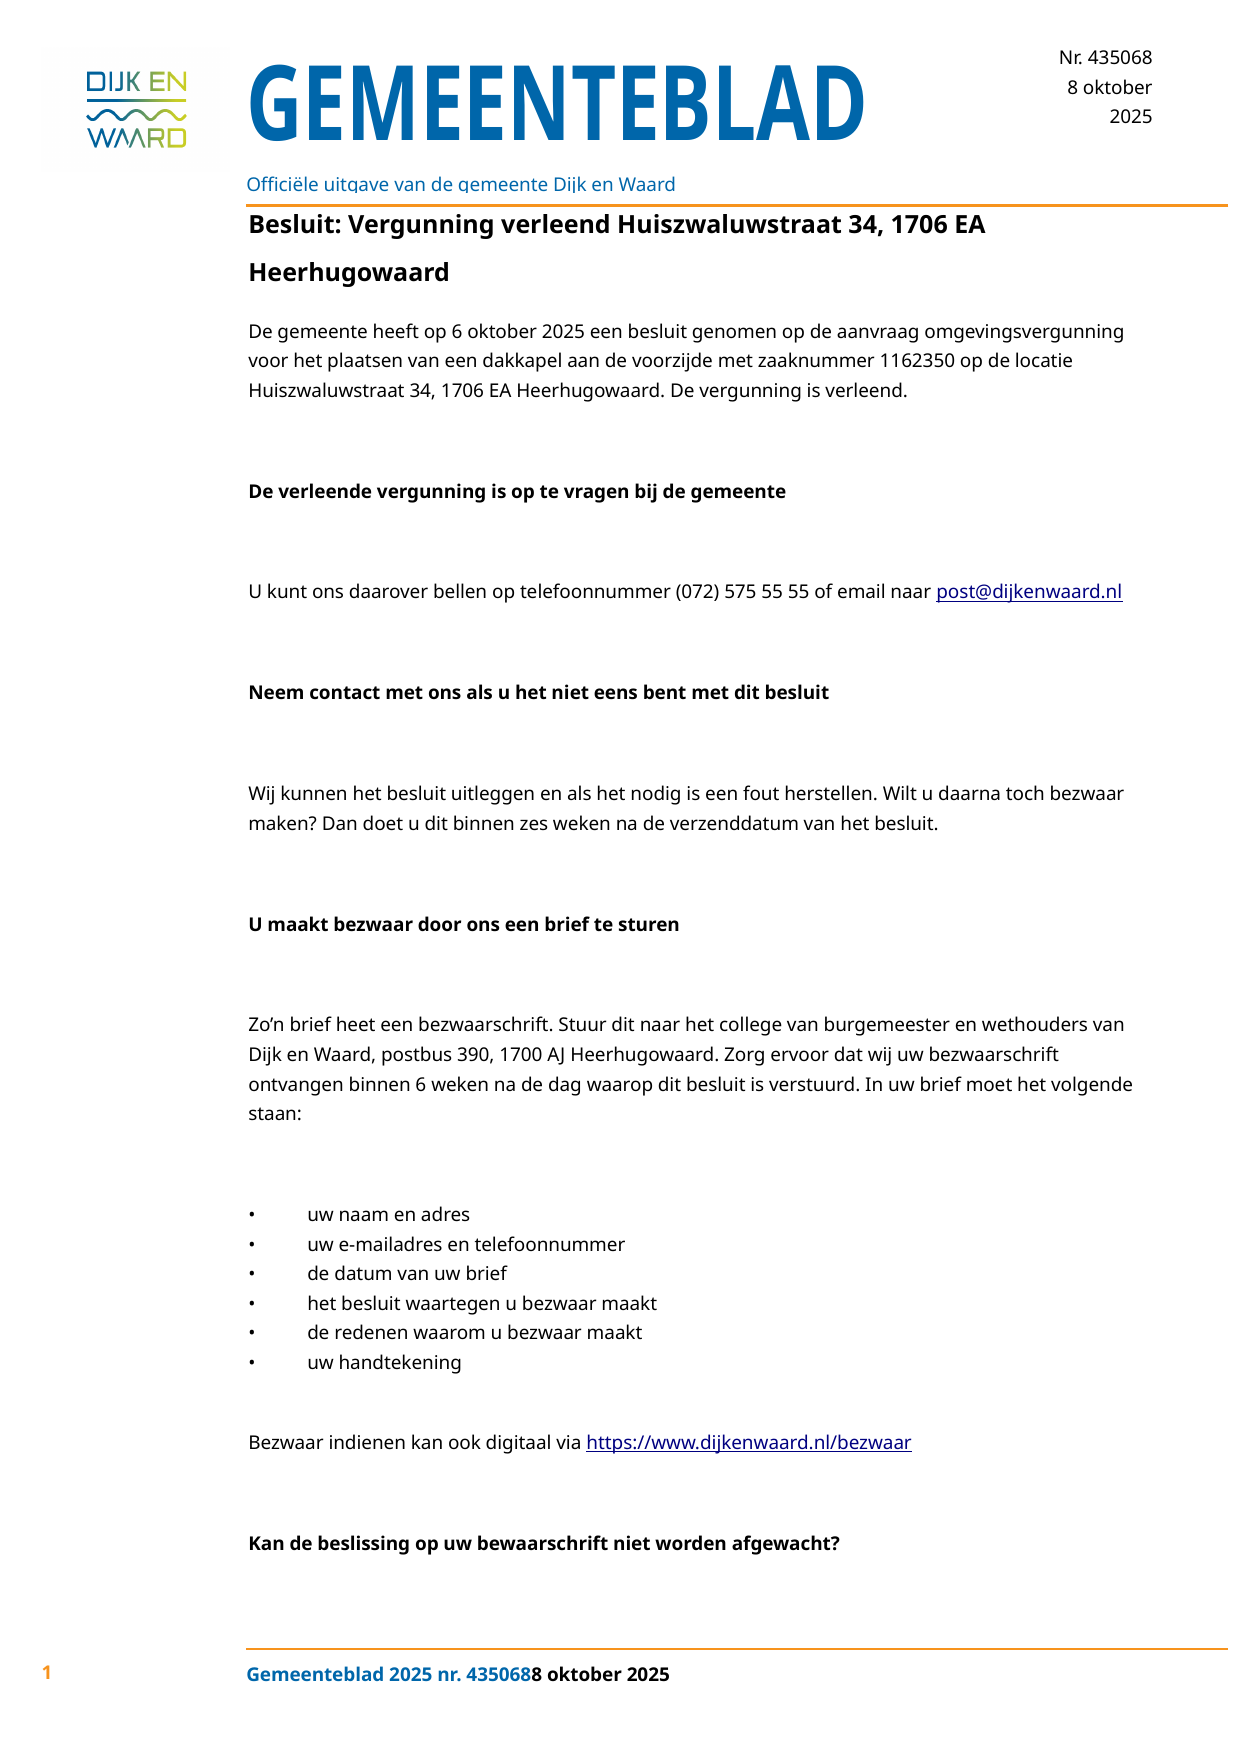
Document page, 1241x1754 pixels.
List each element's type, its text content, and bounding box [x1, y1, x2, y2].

list uw naam en adres [248, 1201, 1152, 1227]
text U kunt ons daarover bellen op telefoonnummer (072) 575 55 55 of email naar post@dijkenwaard.nl [248, 579, 1152, 604]
list het besluit waartegen u bezwaar maakt [248, 1290, 1152, 1316]
text De verleende vergunning is op te vragen bij de gemeente [248, 478, 1152, 504]
list uw handtekening [248, 1349, 1152, 1375]
text Neem contact met ons als u het niet eens bent met dit besluit [248, 679, 1152, 705]
picture [41, 47, 231, 172]
text U maakt bezwaar door ons een brief te sturen [248, 911, 1152, 937]
text Zo’n brief heet een bezwaarschrift. Stuur dit naar het college van burgemeester en wethouders van Dijk en Waard, postbus 390, 1700 AJ Heerhugowaard. Zorg ervoor dat wij uw bezwaarschrift ontvangen binnen 6 weken na de dag waarop dit besluit is verstuurd. In uw brief moet het volgende staan: [248, 1012, 1152, 1126]
text Besluit: Vergunning verleend Huiszwaluwstraat 34, 1706 EA Heerhugowaard [248, 207, 1152, 288]
text De gemeente heeft op 6 oktober 2025 een besluit genomen op de aanvraag omgevingsvergunning voor het plaatsen van een dakkapel aan de voorzijde met zaaknummer 1162350 op de locatie Huiszwaluwstraat 34, 1706 EA Heerhugowaard. De vergunning is verleend. [248, 318, 1152, 403]
text Kan de beslissing op uw bewaarschrift niet worden afgewacht? [248, 1530, 1152, 1556]
text Bezwaar indienen kan ook digitaal via https://www.dijkenwaard.nl/bezwaar [248, 1429, 1152, 1455]
list uw e-mailadres en telefoonnummer [248, 1231, 1152, 1257]
list de datum van uw brief [248, 1260, 1152, 1286]
list de redenen waarom u bezwaar maakt [248, 1319, 1152, 1345]
text Wij kunnen het besluit uitleggen en als het nodig is een fout herstellen. Wilt u daarna toch bezwaar maken? Dan doet u dit binnen zes weken na de verzenddatum van het besluit. [248, 780, 1152, 836]
